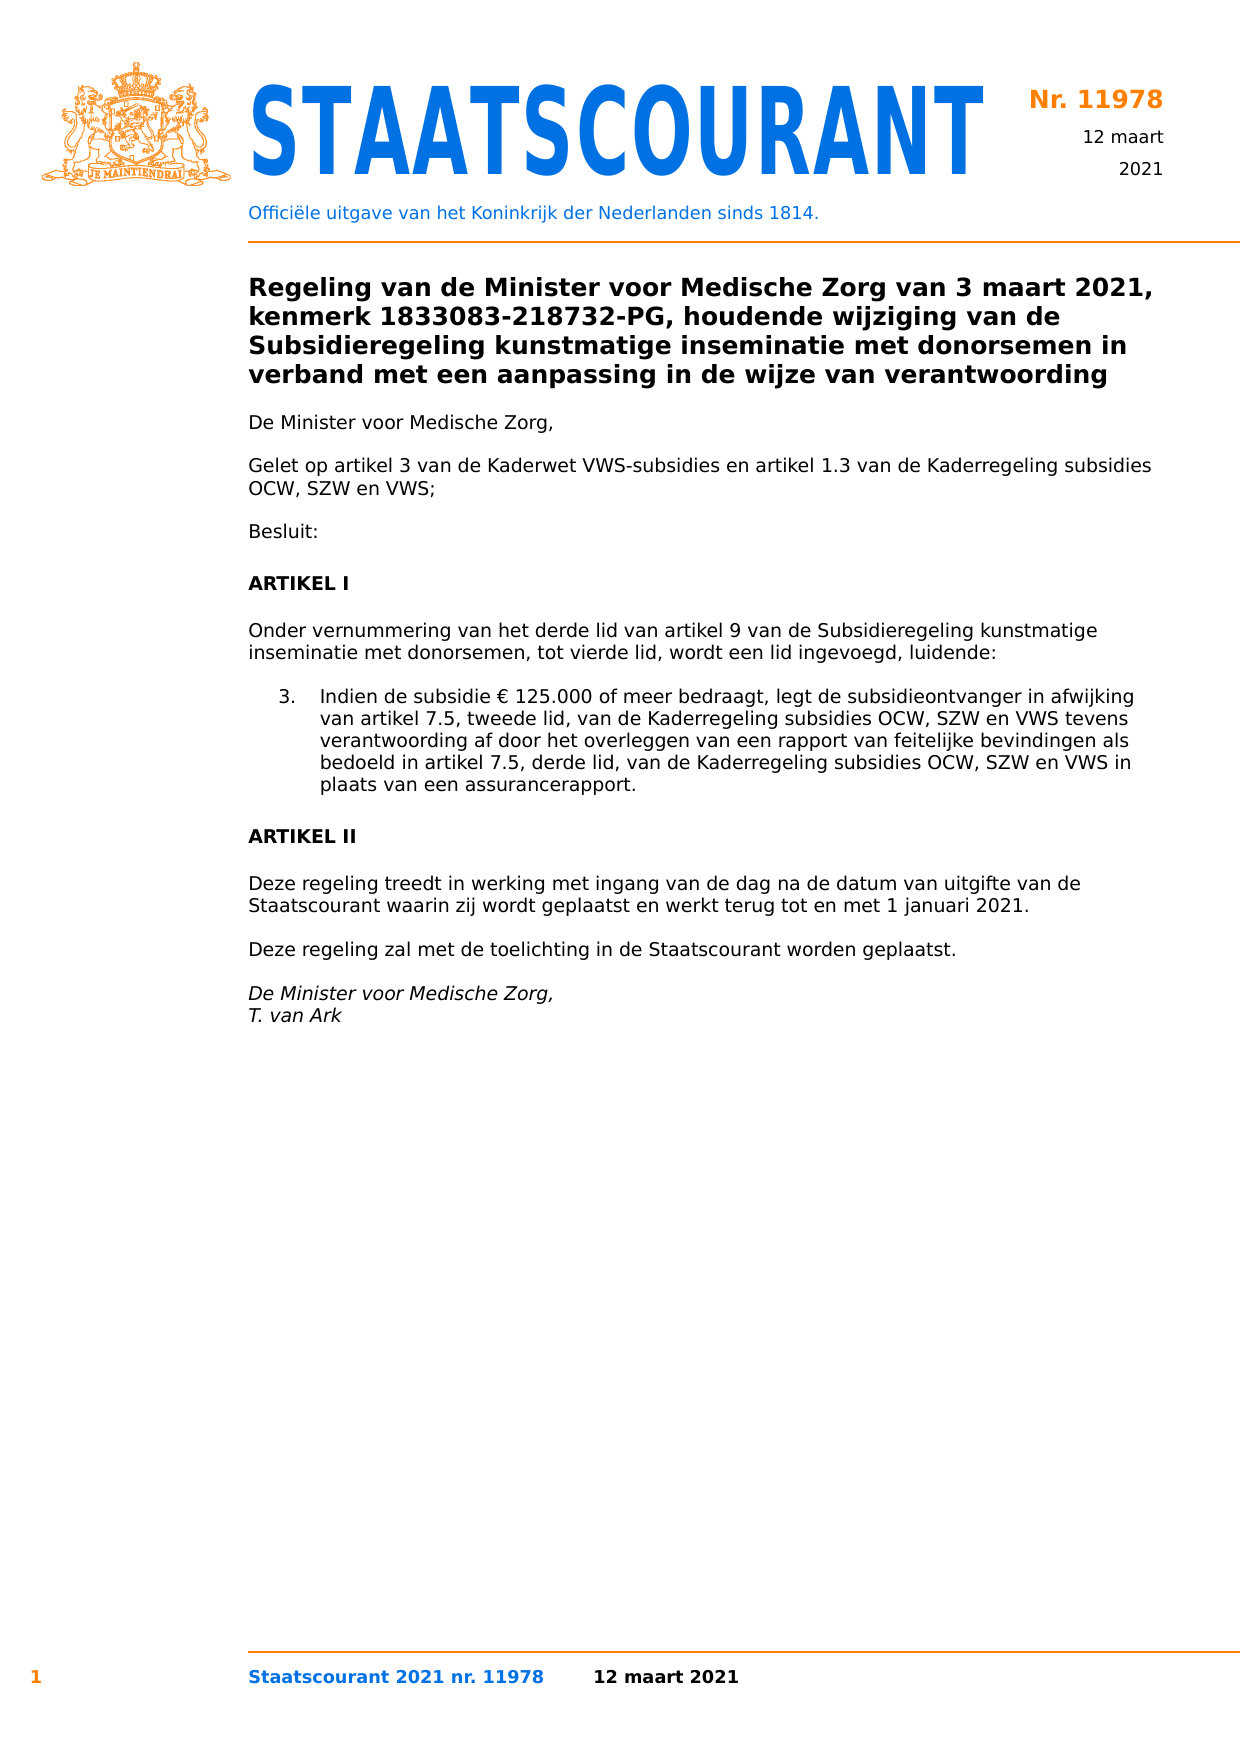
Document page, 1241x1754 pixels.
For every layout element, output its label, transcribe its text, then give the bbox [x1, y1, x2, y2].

table_cell 12 maart [998, 121, 1240, 153]
table_cell Officiële uitgave van het Koninkrijk der Nederlanden sinds 1814. [248, 203, 1240, 241]
text Onder vernummering van het derde lid van artikel 9 van de Subsidieregeling kunstmatige inseminatie met donorsemen, tot vierde lid, wordt een lid ingevoegd, luidende: [248, 620, 1163, 664]
text Gelet op artikel 3 van de Kaderwet VWS-subsidies en artikel 1.3 van de Kaderregeling subsidies OCW, SZW en VWS; [248, 455, 1163, 499]
subtitle ARTIKEL II [248, 826, 1163, 848]
picture [41, 62, 231, 186]
table_cell 2021 [998, 153, 1240, 203]
table_header Nr. 11978 [998, 62, 1240, 121]
text 3. Indien de subsidie € 125.000 of meer bedraagt, legt de subsidieontvanger in afwijking van artikel 7.5, tweede lid, van de Kaderregeling subsidies OCW, SZW en VWS tevens verantwoording af door het overleggen van een rapport van feitelijke bevindingen als bedoeld in artikel 7.5, derde lid, van de Kaderregeling subsidies OCW, SZW en VWS in plaats van een assurancerapport. [278, 686, 1163, 796]
subtitle ARTIKEL I [248, 573, 1163, 595]
table_header STAATSCOURANT [248, 62, 998, 203]
text Besluit: [248, 521, 1163, 543]
subtitle Regeling van de Minister voor Medische Zorg van 3 maart 2021, kenmerk 1833083-218732-PG, houdende wijziging van de Subsidieregeling kunstmatige inseminatie met donorsemen in verband met een aanpassing in de wijze van verantwoording [248, 273, 1163, 390]
text Deze regeling treedt in werking met ingang van de dag na de datum van uitgifte van de Staatscourant waarin zij wordt geplaatst en werkt terug tot en met 1 januari 2021. [248, 873, 1163, 917]
text De Minister voor Medische Zorg, [248, 412, 1163, 433]
text De Minister voor Medische Zorg, T. van Ark [248, 983, 1163, 1027]
text Deze regeling zal met de toelichting in de Staatscourant worden geplaatst. [248, 939, 1163, 961]
table_header [25, 62, 248, 241]
